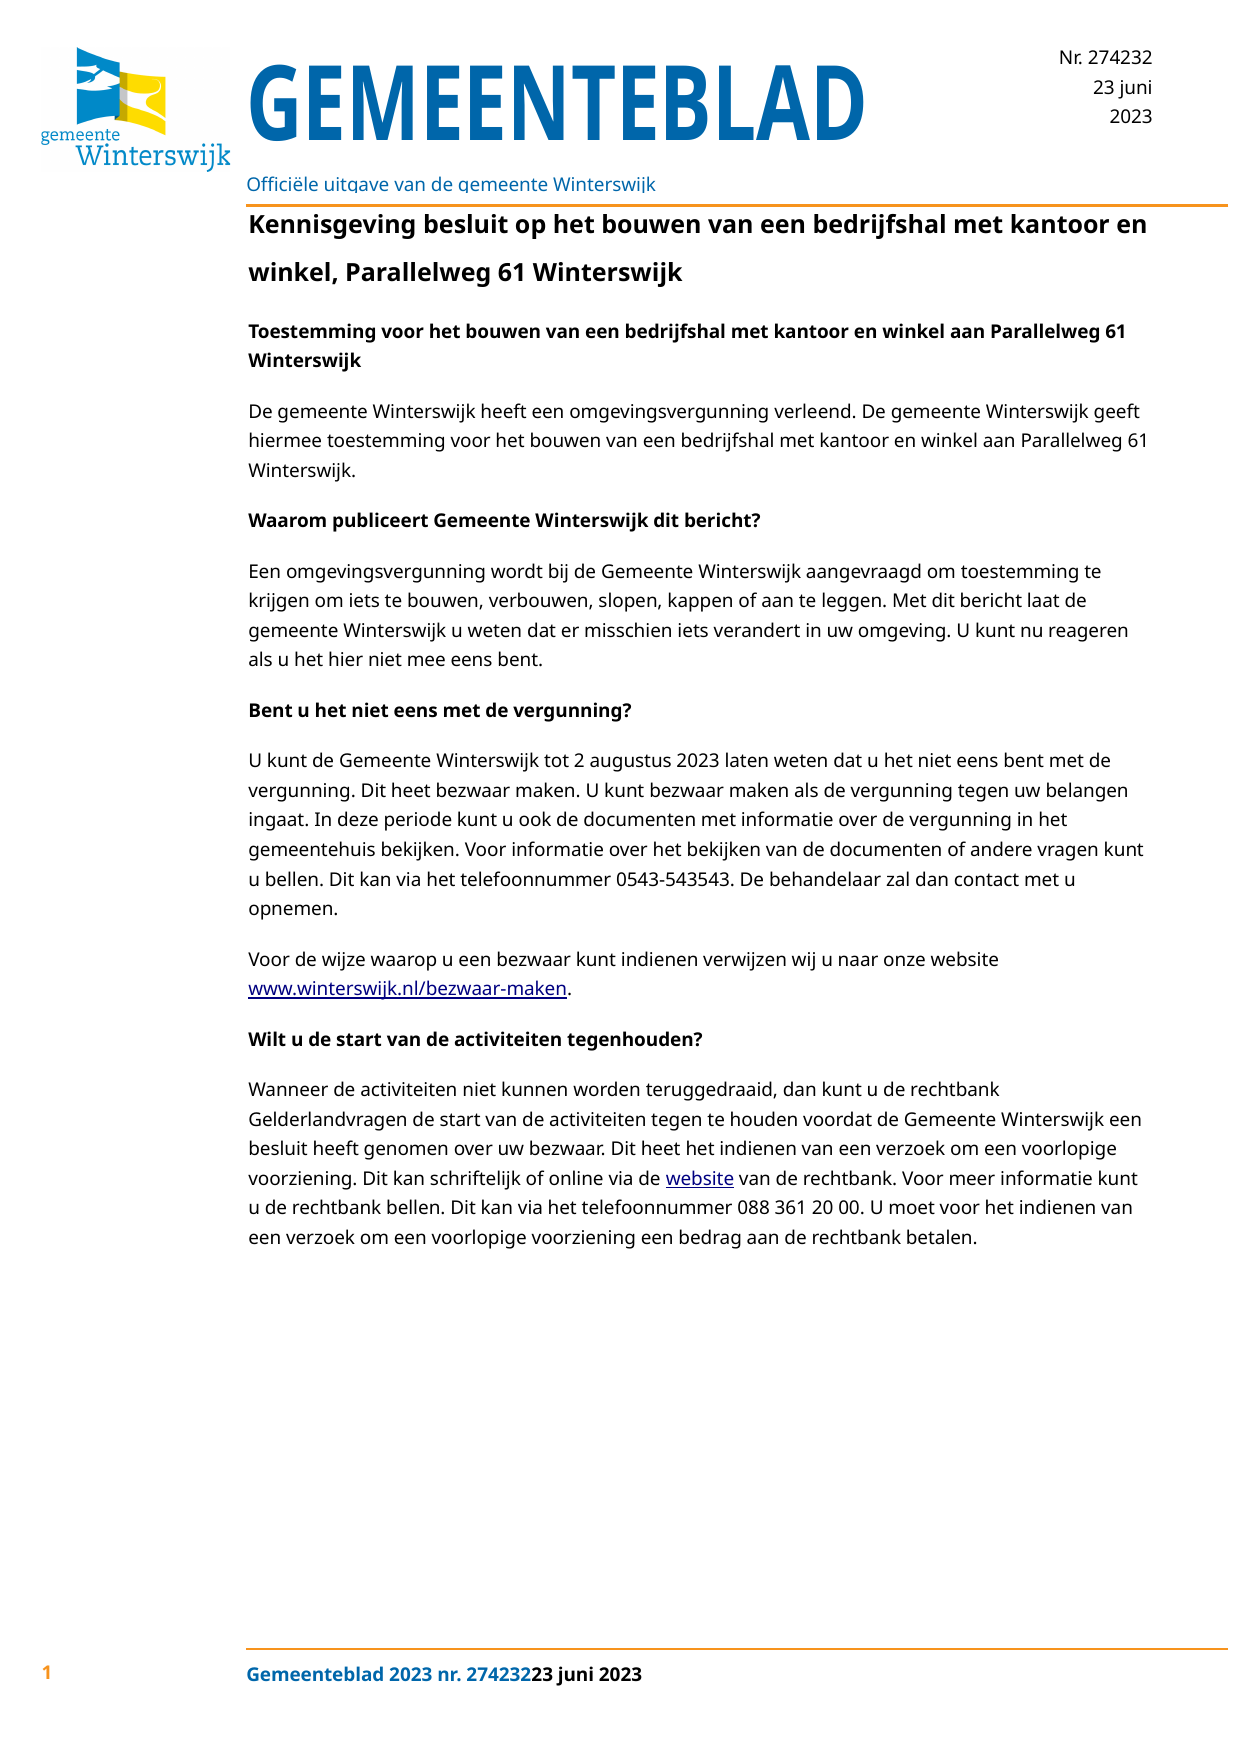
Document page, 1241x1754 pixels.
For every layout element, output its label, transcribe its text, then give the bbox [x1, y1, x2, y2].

text Voor de wijze waarop u een bezwaar kunt indienen verwijzen wij u naar onze website www.winterswijk.nl/bezwaar-maken. [248, 946, 1152, 1001]
text Een omgevingsvergunning wordt bij de Gemeente Winterswijk aangevraagd om toestemming te krijgen om iets te bouwen, verbouwen, slopen, kappen of aan te leggen. Met dit bericht laat de gemeente Winterswijk u weten dat er misschien iets verandert in uw omgeving. U kunt nu reageren als u het hier niet mee eens bent. [248, 558, 1152, 672]
text Bent u het niet eens met de vergunning? [248, 697, 1152, 723]
text Toestemming voor het bouwen van een bedrijfshal met kantoor en winkel aan Parallelweg 61 Winterswijk [248, 318, 1152, 373]
picture [225, 153, 231, 162]
text Kennisgeving besluit op het bouwen van een bedrijfshal met kantoor en winkel, Parallelweg 61 Winterswijk [248, 207, 1152, 288]
text Wilt u de start van de activiteiten tegenhouden? [248, 1026, 1152, 1052]
text De gemeente Winterswijk heeft een omgevingsvergunning verleend. De gemeente Winterswijk geeft hiermee toestemming voor het bouwen van een bedrijfshal met kantoor en winkel aan Parallelweg 61 Winterswijk. [248, 398, 1152, 483]
text Wanneer de activiteiten niet kunnen worden teruggedraaid, dan kunt u de rechtbank Gelderlandvragen de start van de activiteiten tegen te houden voordat de Gemeente Winterswijk een besluit heeft genomen over uw bezwaar. Dit heet het indienen van een verzoek om een voorlopige voorziening. Dit kan schriftelijk of online via de website van de rechtbank. Voor meer informatie kunt u de rechtbank bellen. Dit kan via het telefoonnummer 088 361 20 00. U moet voor het indienen van een verzoek om een voorlopige voorziening een bedrag aan de rechtbank betalen. [248, 1076, 1152, 1250]
text Waarom publiceert Gemeente Winterswijk dit bericht? [248, 507, 1152, 533]
picture [41, 47, 231, 172]
text U kunt de Gemeente Winterswijk tot 2 augustus 2023 laten weten dat u het niet eens bent met de vergunning. Dit heet bezwaar maken. U kunt bezwaar maken als de vergunning tegen uw belangen ingaat. In deze periode kunt u ook de documenten met informatie over de vergunning in het gemeentehuis bekijken. Voor informatie over het bekijken van de documenten of andere vragen kunt u bellen. Dit kan via het telefoonnummer 0543-543543. De behandelaar zal dan contact met u opnemen. [248, 747, 1152, 921]
